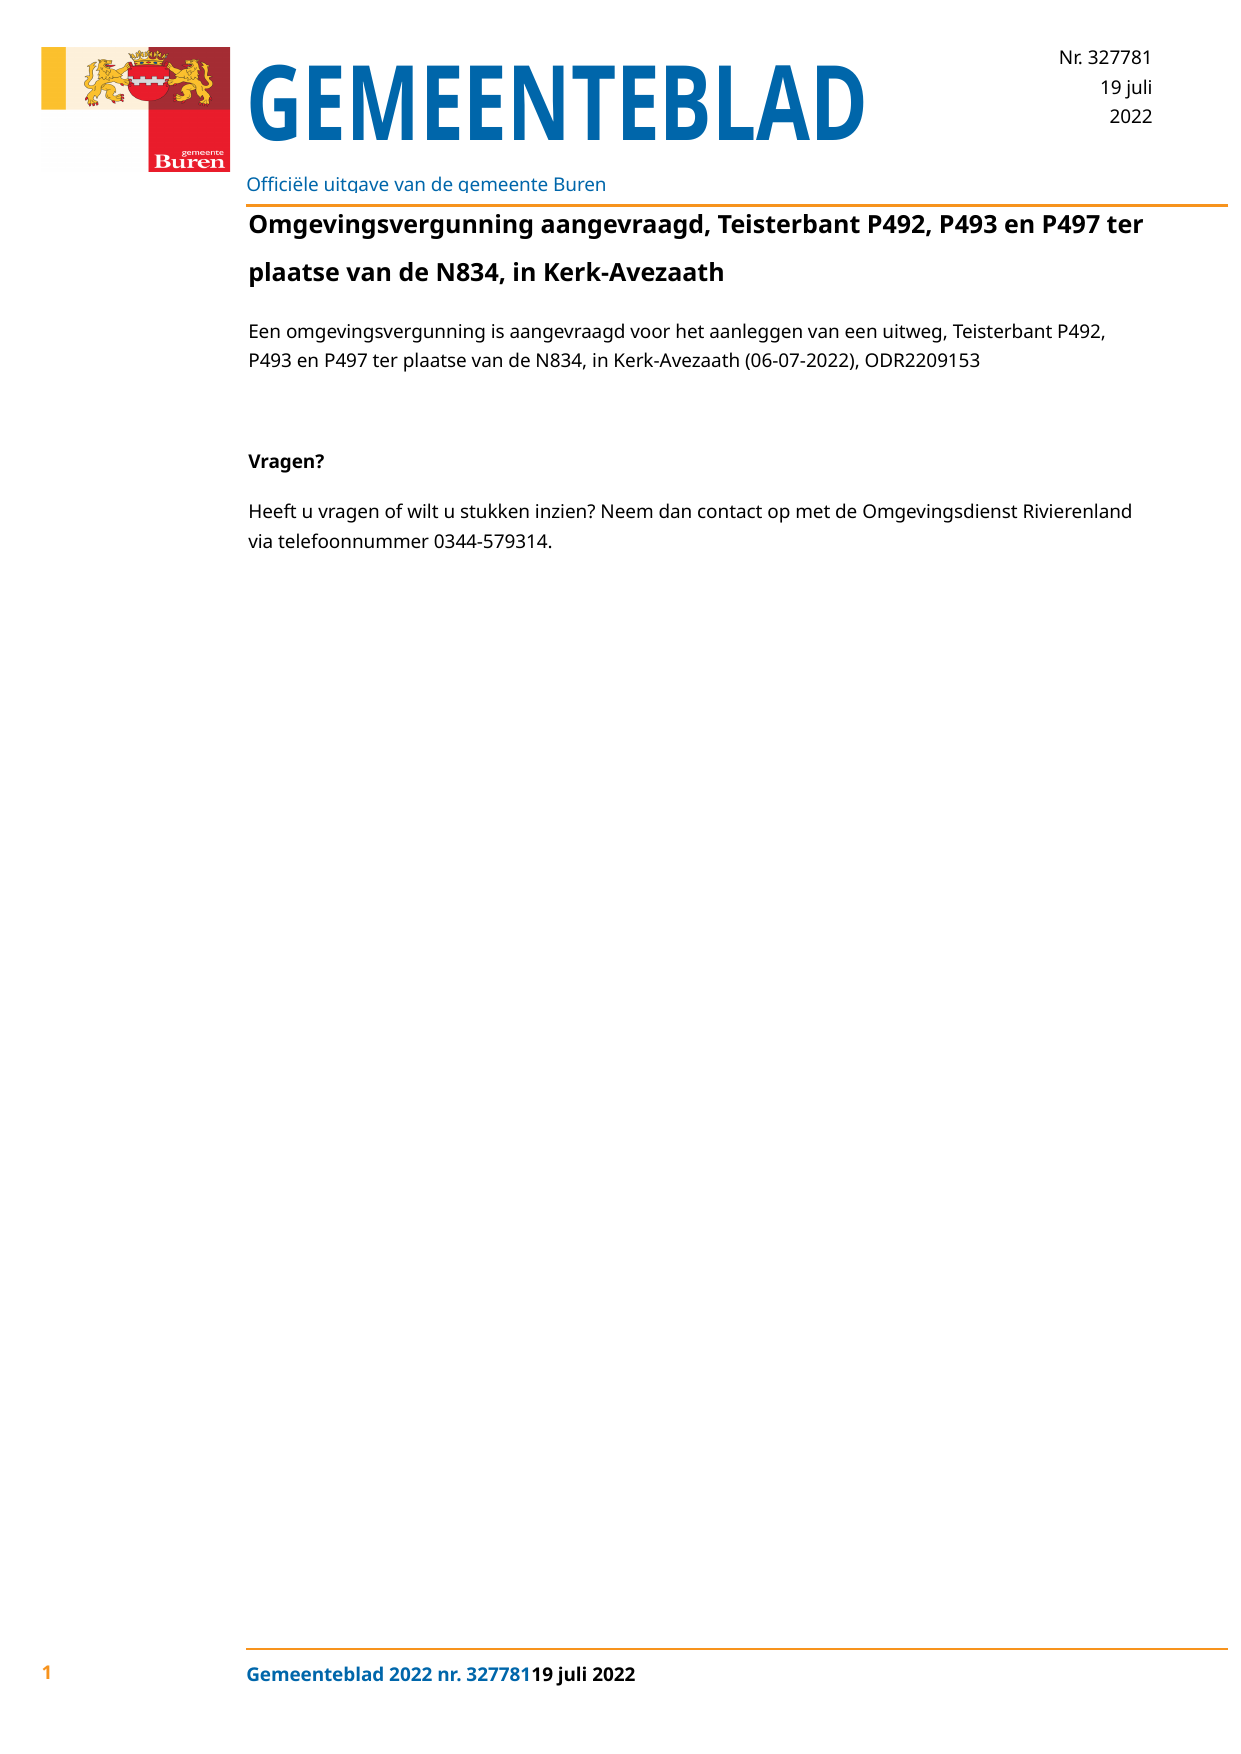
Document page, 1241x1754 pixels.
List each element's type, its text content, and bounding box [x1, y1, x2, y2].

picture [41, 47, 231, 172]
text Vragen? [248, 448, 1152, 474]
text Een omgevingsvergunning is aangevraagd voor het aanleggen van een uitweg, Teisterbant P492, P493 en P497 ter plaatse van de N834, in Kerk-Avezaath (06-07-2022), ODR2209153 [248, 318, 1152, 373]
text Omgevingsvergunning aangevraagd, Teisterbant P492, P493 en P497 ter plaatse van de N834, in Kerk-Avezaath [248, 207, 1152, 288]
text Heeft u vragen of wilt u stukken inzien? Neem dan contact op met de Omgevingsdienst Rivierenland via telefoonnummer 0344-579314. [248, 499, 1152, 554]
